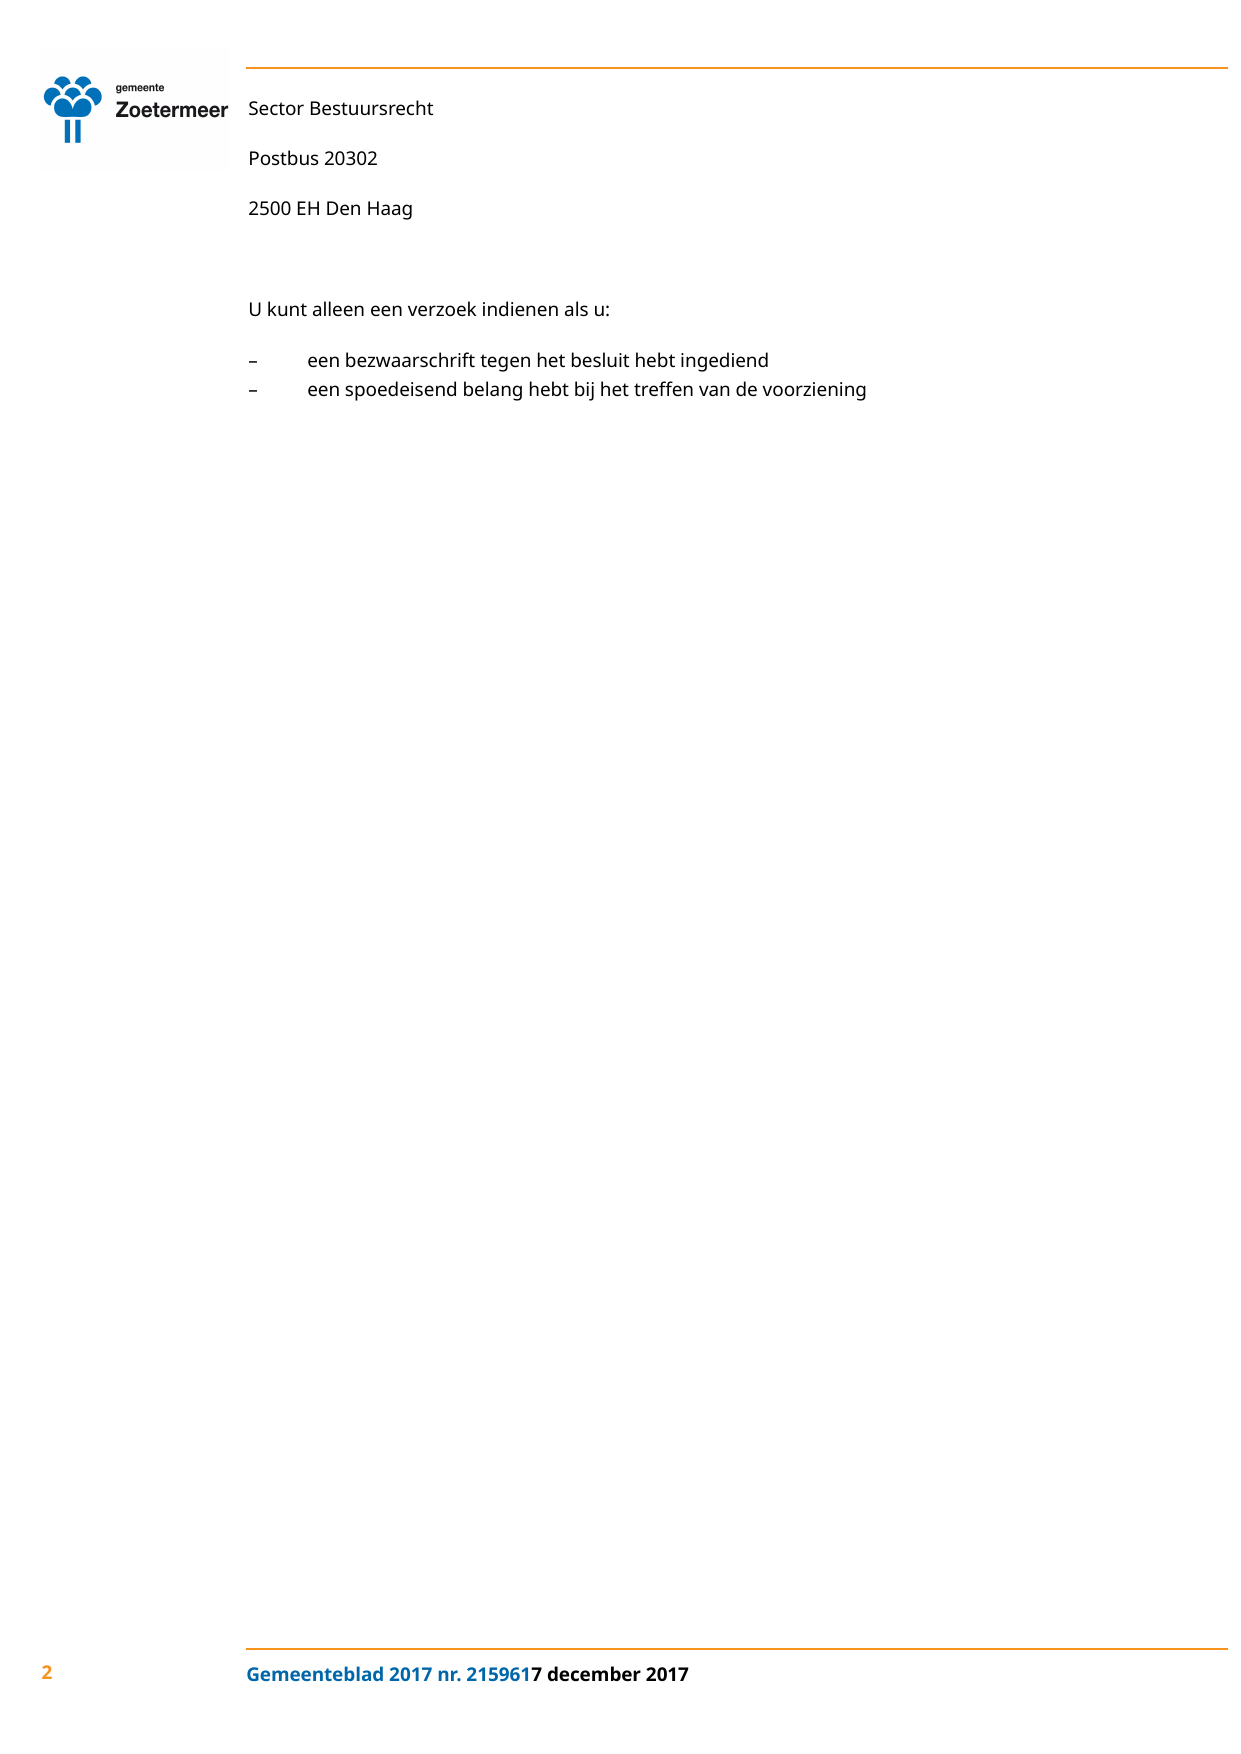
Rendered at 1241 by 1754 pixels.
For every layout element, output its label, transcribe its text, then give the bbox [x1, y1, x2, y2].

text Postbus 20302 [248, 145, 1152, 171]
text Sector Bestuursrecht [248, 95, 1152, 121]
list een spoedeisend belang hebt bij het treffen van de voorziening [248, 376, 1152, 402]
text U kunt alleen een verzoek indienen als u: [248, 296, 1152, 322]
list een bezwaarschrift tegen het besluit hebt ingediend [248, 347, 1152, 373]
text 2500 EH Den Haag [248, 196, 1152, 221]
picture [41, 47, 231, 172]
